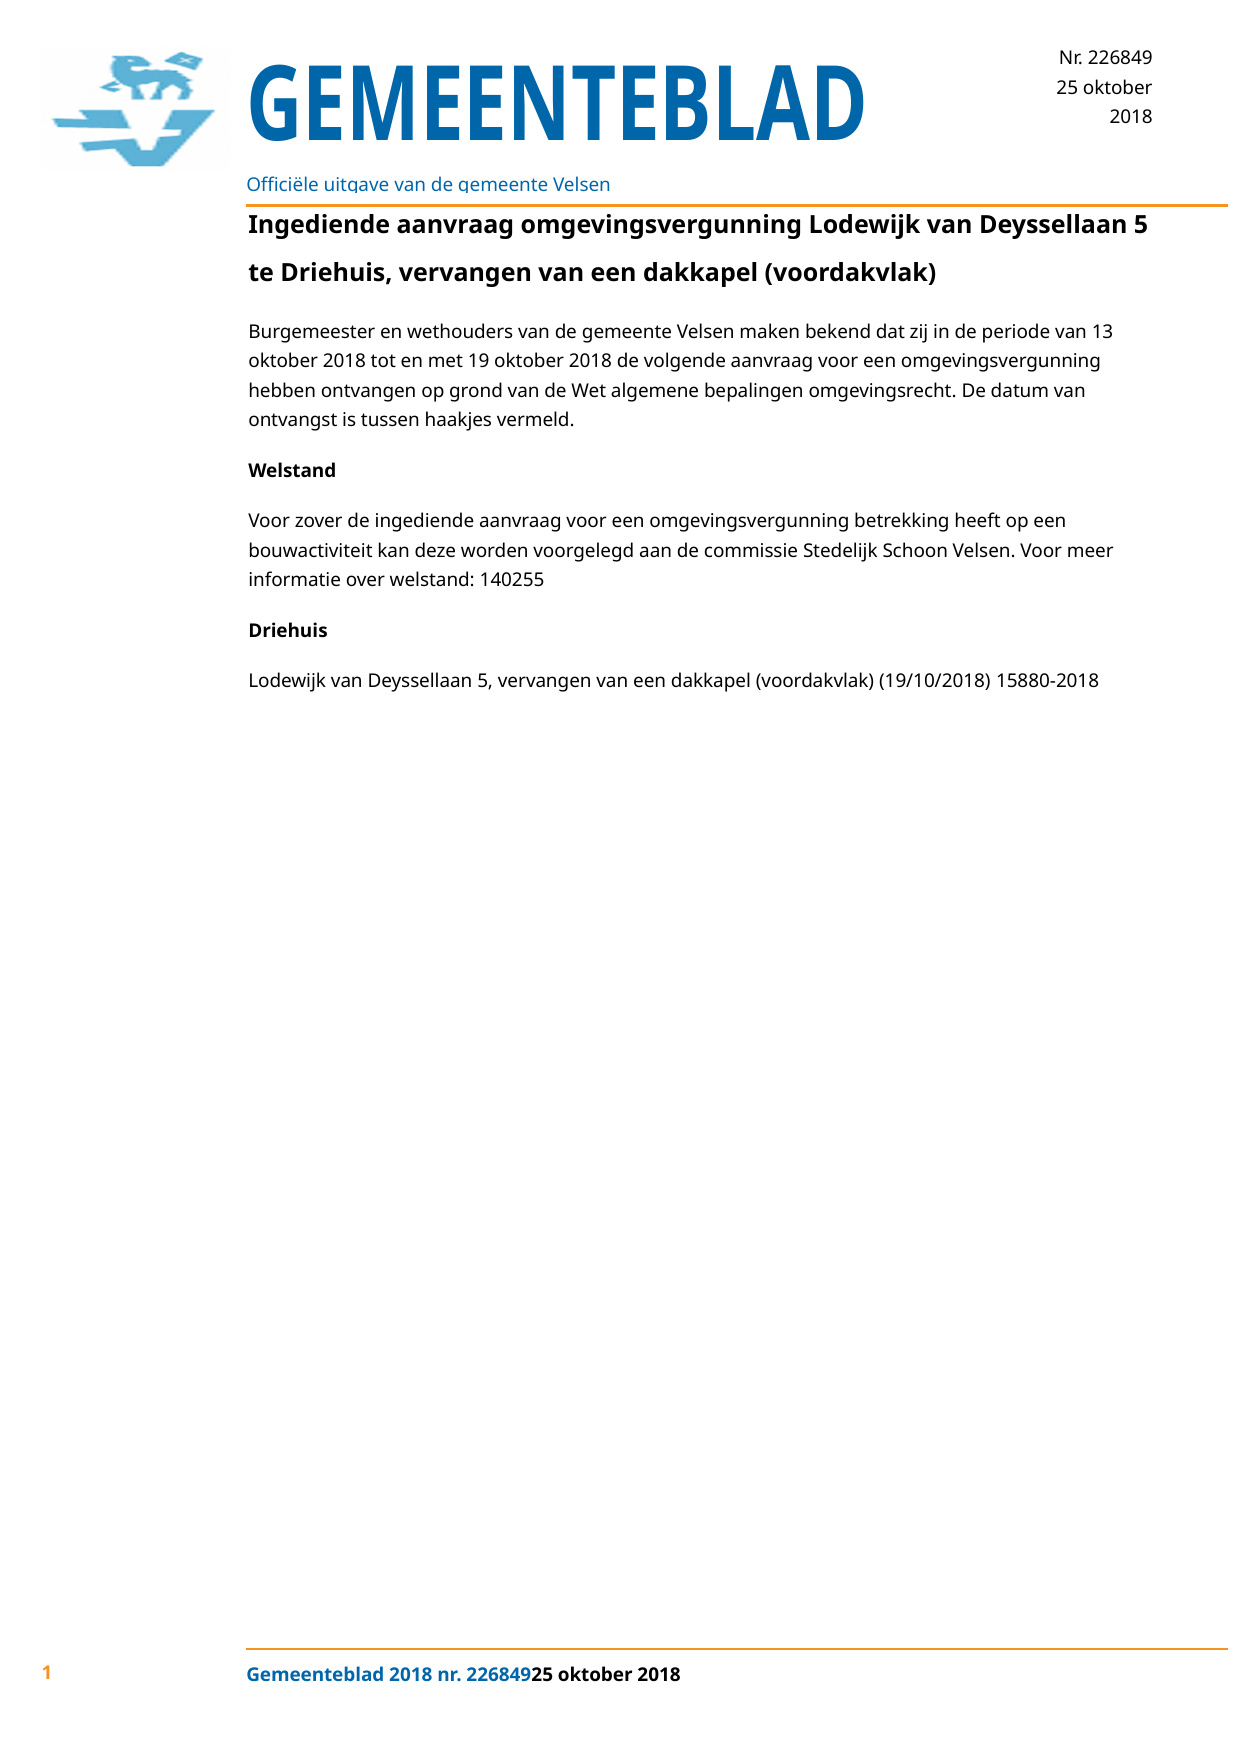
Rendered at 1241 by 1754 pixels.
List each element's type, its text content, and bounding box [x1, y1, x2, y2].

text Burgemeester en wethouders van de gemeente Velsen maken bekend dat zij in de periode van 13 oktober 2018 tot en met 19 oktober 2018 de volgende aanvraag voor een omgevingsvergunning hebben ontvangen op grond van de Wet algemene bepalingen omgevingsrecht. De datum van ontvangst is tussen haakjes vermeld. [248, 318, 1152, 432]
text Voor zover de ingediende aanvraag voor een omgevingsvergunning betrekking heeft op een bouwactiviteit kan deze worden voorgelegd aan de commissie Stedelijk Schoon Velsen. Voor meer informatie over welstand: 140255 [248, 507, 1152, 592]
text Lodewijk van Deyssellaan 5, vervangen van een dakkapel (voordakvlak) (19/10/2018) 15880-2018 [248, 667, 1152, 693]
text Ingediende aanvraag omgevingsvergunning Lodewijk van Deyssellaan 5 te Driehuis, vervangen van een dakkapel (voordakvlak) [248, 207, 1152, 288]
picture [41, 47, 231, 172]
text Welstand [248, 457, 1152, 483]
text Driehuis [248, 617, 1152, 643]
